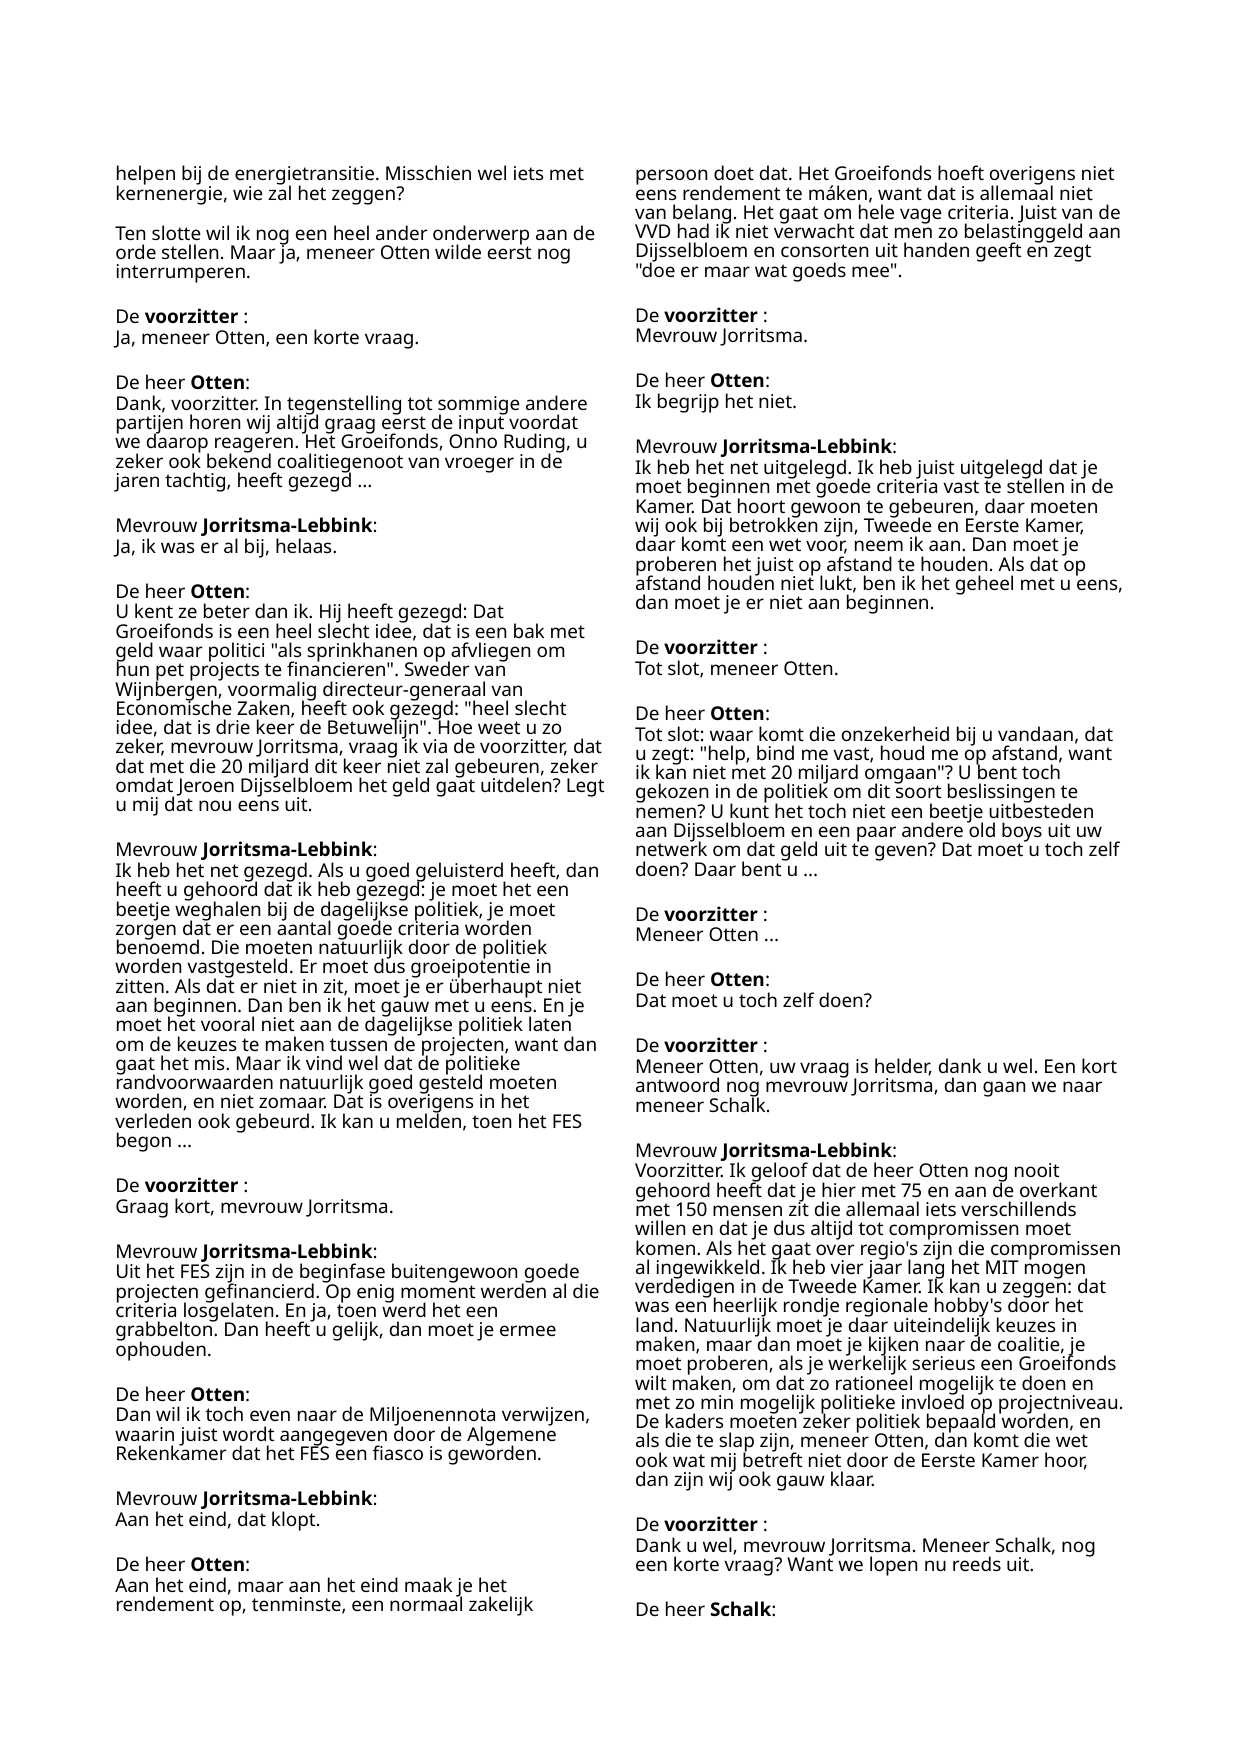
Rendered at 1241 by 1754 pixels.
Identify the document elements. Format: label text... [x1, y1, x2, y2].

text De heer Schalk: [635, 1596, 1125, 1622]
text De voorzitter : [635, 302, 1125, 327]
text De heer Otten: [115, 1381, 605, 1406]
text Meneer Otten ... [635, 926, 1125, 946]
text Aan het eind, maar aan het eind maak je het rendement op, tenminste, een normaal zakelijk [115, 1577, 605, 1615]
text helpen bij de energietransitie. Misschien wel iets met kernenergie, wie zal het zeggen? [115, 165, 605, 204]
text Tot slot: waar komt die onzekerheid bij u vandaan, dat u zegt: "help, bind me vast, houd me op afstand, want ik kan niet met 20 miljard omgaan"? U bent toch gekozen in de politiek om dit soort beslissingen te nemen? U kunt het toch niet een beetje uitbesteden aan Dijsselbloem en een paar andere old boys uit uw netwerk om dat geld uit te geven? Dat moet u toch zelf doen? Daar bent u ... [635, 726, 1125, 880]
text persoon doet dat. Het Groeifonds hoeft overigens niet eens rendement te máken, want dat is allemaal niet van belang. Het gaat om hele vage criteria. Juist van de VVD had ik niet verwacht dat men zo belastinggeld aan Dijsselbloem en consorten uit handen geeft en zegt "doe er maar wat goeds mee". [635, 165, 1125, 281]
text Ten slotte wil ik nog een heel ander onderwerp aan de orde stellen. Maar ja, meneer Otten wilde eerst nog interrumperen. [115, 224, 605, 282]
text Meneer Otten, uw vraag is helder, dank u wel. Een kort antwoord nog mevrouw Jorritsma, dan gaan we naar meneer Schalk. [635, 1058, 1125, 1116]
text De heer Otten: [635, 700, 1125, 726]
text Mevrouw Jorritsma-Lebbink: [115, 512, 605, 538]
text Mevrouw Jorritsma-Lebbink: [115, 1485, 605, 1511]
text U kent ze beter dan ik. Hij heeft gezegd: Dat Groeifonds is een heel slecht idee, dat is een bak met geld waar politici "als sprinkhanen op afvliegen om hun pet projects te financieren". Sweder van Wijnbergen, voormalig directeur-generaal van Economische Zaken, heeft ook gezegd: "heel slecht idee, dat is drie keer de Betuwelijn". Hoe weet u zo zeker, mevrouw Jorritsma, vraag ik via de voorzitter, dat dat met die 20 miljard dit keer niet zal gebeuren, zeker omdat Jeroen Dijsselbloem het geld gaat uitdelen? Legt u mij dat nou eens uit. [115, 603, 605, 816]
text Ik heb het net uitgelegd. Ik heb juist uitgelegd dat je moet beginnen met goede criteria vast te stellen in de Kamer. Dat hoort gewoon te gebeuren, daar moeten wij ook bij betrokken zijn, Tweede en Eerste Kamer, daar komt een wet voor, neem ik aan. Dan moet je proberen het juist op afstand te houden. Als dat op afstand houden niet lukt, ben ik het geheel met u eens, dan moet je er niet aan beginnen. [635, 459, 1125, 613]
text Ja, ik was er al bij, helaas. [115, 538, 605, 557]
text De voorzitter : [115, 1172, 605, 1198]
text Aan het eind, dat klopt. [115, 1511, 605, 1530]
text De voorzitter : [635, 634, 1125, 660]
text De heer Otten: [635, 368, 1125, 393]
text Mevrouw Jorritsma. [635, 327, 1125, 347]
text Dan wil ik toch even naar de Miljoenennota verwijzen, waarin juist wordt aangegeven door de Algemene Rekenkamer dat het FES een fiasco is geworden. [115, 1406, 605, 1464]
text Ik heb het net gezegd. Als u goed geluisterd heeft, dan heeft u gehoord dat ik heb gezegd: je moet het een beetje weghalen bij de dagelijkse politiek, je moet zorgen dat er een aantal goede criteria worden benoemd. Die moeten natuurlijk door de politiek worden vastgesteld. Er moet dus groeipotentie in zitten. Als dat er niet in zit, moet je er überhaupt niet aan beginnen. Dan ben ik het gauw met u eens. En je moet het vooral niet aan de dagelijkse politiek laten om de keuzes te maken tussen de projecten, want dan gaat het mis. Maar ik vind wel dat de politieke randvoorwaarden natuurlijk goed gesteld moeten worden, en niet zomaar. Dat is overigens in het verleden ook gebeurd. Ik kan u melden, toen het FES begon ... [115, 862, 605, 1151]
text Mevrouw Jorritsma-Lebbink: [115, 1238, 605, 1263]
text De voorzitter : [635, 901, 1125, 926]
text De heer Otten: [115, 369, 605, 395]
text Ik begrijp het niet. [635, 393, 1125, 413]
text Dat moet u toch zelf doen? [635, 992, 1125, 1012]
text Mevrouw Jorritsma-Lebbink: [115, 836, 605, 862]
text Graag kort, mevrouw Jorritsma. [115, 1198, 605, 1217]
text Mevrouw Jorritsma-Lebbink: [635, 1137, 1125, 1162]
text De voorzitter : [635, 1032, 1125, 1058]
text De heer Otten: [115, 1551, 605, 1577]
text De heer Otten: [635, 967, 1125, 992]
text Dank, voorzitter. In tegenstelling tot sommige andere partijen horen wij altijd graag eerst de input voordat we daarop reageren. Het Groeifonds, Onno Ruding, u zeker ook bekend coalitiegenoot van vroeger in de jaren tachtig, heeft gezegd ... [115, 395, 605, 491]
text De heer Otten: [115, 578, 605, 603]
text Uit het FES zijn in de beginfase buitengewoon goede projecten gefinancierd. Op enig moment werden al die criteria losgelaten. En ja, toen werd het een grabbelton. Dan heeft u gelijk, dan moet je ermee ophouden. [115, 1263, 605, 1360]
text Ja, meneer Otten, een korte vraag. [115, 329, 605, 348]
text De voorzitter : [635, 1511, 1125, 1537]
text De voorzitter : [115, 303, 605, 329]
text Tot slot, meneer Otten. [635, 660, 1125, 679]
text Mevrouw Jorritsma-Lebbink: [635, 433, 1125, 459]
text Voorzitter. Ik geloof dat de heer Otten nog nooit gehoord heeft dat je hier met 75 en aan de overkant met 150 mensen zit die allemaal iets verschillends willen en dat je dus altijd tot compromissen moet komen. Als het gaat over regio's zijn die compromissen al ingewikkeld. Ik heb vier jaar lang het MIT mogen verdedigen in de Tweede Kamer. Ik kan u zeggen: dat was een heerlijk rondje regionale hobby's door het land. Natuurlijk moet je daar uiteindelijk keuzes in maken, maar dan moet je kijken naar de coalitie, je moet proberen, als je werkelijk serieus een Groeifonds wilt maken, om dat zo rationeel mogelijk te doen en met zo min mogelijk politieke invloed op projectniveau. De kaders moeten zeker politiek bepaald worden, en als die te slap zijn, meneer Otten, dan komt die wet ook wat mij betreft niet door de Eerste Kamer hoor, dan zijn wij ook gauw klaar. [635, 1162, 1125, 1490]
text Dank u wel, mevrouw Jorritsma. Meneer Schalk, nog een korte vraag? Want we lopen nu reeds uit. [635, 1537, 1125, 1575]
